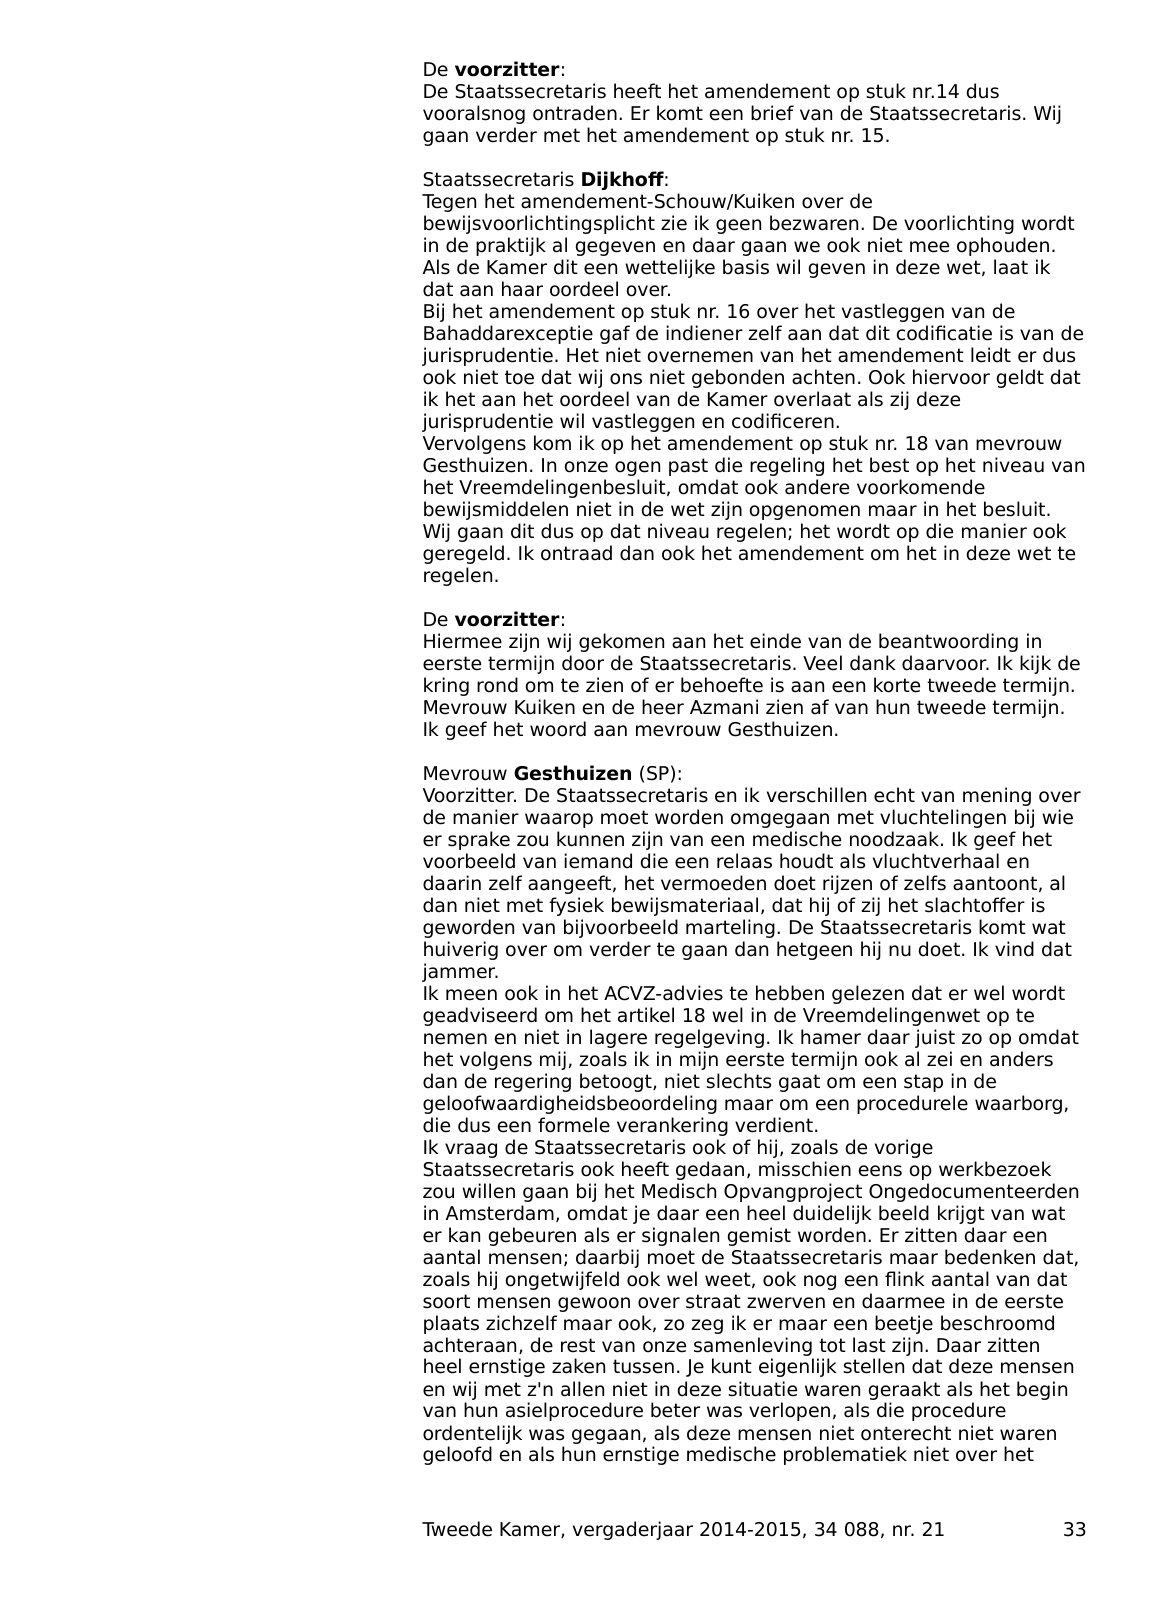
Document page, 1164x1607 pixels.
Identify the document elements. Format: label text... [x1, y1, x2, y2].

text De voorzitter: [422, 609, 1087, 631]
text De Staatssecretaris heeft het amendement op stuk nr.14 dus vooralsnog ontraden. Er komt een brief van de Staatssecretaris. Wij gaan verder met het amendement op stuk nr. 15. [422, 81, 1087, 147]
text Hiermee zijn wij gekomen aan het einde van de beantwoording in eerste termijn door de Staatssecretaris. Veel dank daarvoor. Ik kijk de kring rond om te zien of er behoefte is aan een korte tweede termijn. Mevrouw Kuiken en de heer Azmani zien af van hun tweede termijn. Ik geef het woord aan mevrouw Gesthuizen. [422, 631, 1087, 741]
text Ik meen ook in het ACVZ-advies te hebben gelezen dat er wel wordt geadviseerd om het artikel 18 wel in de Vreemdelingenwet op te nemen en niet in lagere regelgeving. Ik hamer daar juist zo op omdat het volgens mij, zoals ik in mijn eerste termijn ook al zei en anders dan de regering betoogt, niet slechts gaat om een stap in de geloofwaardigheidsbeoordeling maar om een procedurele waarborg, die dus een formele verankering verdient. [422, 983, 1087, 1137]
text Bij het amendement op stuk nr. 16 over het vastleggen van de Bahaddarexceptie gaf de indiener zelf aan dat dit codificatie is van de jurisprudentie. Het niet overnemen van het amendement leidt er dus ook niet toe dat wij ons niet gebonden achten. Ook hiervoor geldt dat ik het aan het oordeel van de Kamer overlaat als zij deze jurisprudentie wil vastleggen en codificeren. [422, 301, 1087, 433]
text Vervolgens kom ik op het amendement op stuk nr. 18 van mevrouw Gesthuizen. In onze ogen past die regeling het best op het niveau van het Vreemdelingenbesluit, omdat ook andere voorkomende bewijsmiddelen niet in de wet zijn opgenomen maar in het besluit. Wij gaan dit dus op dat niveau regelen; het wordt op die manier ook geregeld. Ik ontraad dan ook het amendement om het in deze wet te regelen. [422, 433, 1087, 587]
text Mevrouw Gesthuizen (SP): [422, 763, 1087, 785]
text Voorzitter. De Staatssecretaris en ik verschillen echt van mening over de manier waarop moet worden omgegaan met vluchtelingen bij wie er sprake zou kunnen zijn van een medische noodzaak. Ik geef het voorbeeld van iemand die een relaas houdt als vluchtverhaal en daarin zelf aangeeft, het vermoeden doet rijzen of zelfs aantoont, al dan niet met fysiek bewijsmateriaal, dat hij of zij het slachtoffer is geworden van bijvoorbeeld marteling. De Staatssecretaris komt wat huiverig over om verder te gaan dan hetgeen hij nu doet. Ik vind dat jammer. [422, 785, 1087, 983]
text Staatssecretaris Dijkhoff: [422, 169, 1087, 191]
text Tegen het amendement-Schouw/Kuiken over de bewijsvoorlichtingsplicht zie ik geen bezwaren. De voorlichting wordt in de praktijk al gegeven en daar gaan we ook niet mee ophouden. Als de Kamer dit een wettelijke basis wil geven in deze wet, laat ik dat aan haar oordeel over. [422, 191, 1087, 301]
text De voorzitter: [422, 59, 1087, 81]
text Ik vraag de Staatssecretaris ook of hij, zoals de vorige Staatssecretaris ook heeft gedaan, misschien eens op werkbezoek zou willen gaan bij het Medisch Opvangproject Ongedocumenteerden in Amsterdam, omdat je daar een heel duidelijk beeld krijgt van wat er kan gebeuren als er signalen gemist worden. Er zitten daar een aantal mensen; daarbij moet de Staatssecretaris maar bedenken dat, zoals hij ongetwijfeld ook wel weet, ook nog een flink aantal van dat soort mensen gewoon over straat zwerven en daarmee in de eerste plaats zichzelf maar ook, zo zeg ik er maar een beetje beschroomd achteraan, de rest van onze samenleving tot last zijn. Daar zitten heel ernstige zaken tussen. Je kunt eigenlijk stellen dat deze mensen en wij met z'n allen niet in deze situatie waren geraakt als het begin van hun asielprocedure beter was verlopen, als die procedure ordentelijk was gegaan, als deze mensen niet onterecht niet waren geloofd en als hun ernstige medische problematiek niet over het [422, 1137, 1087, 1466]
